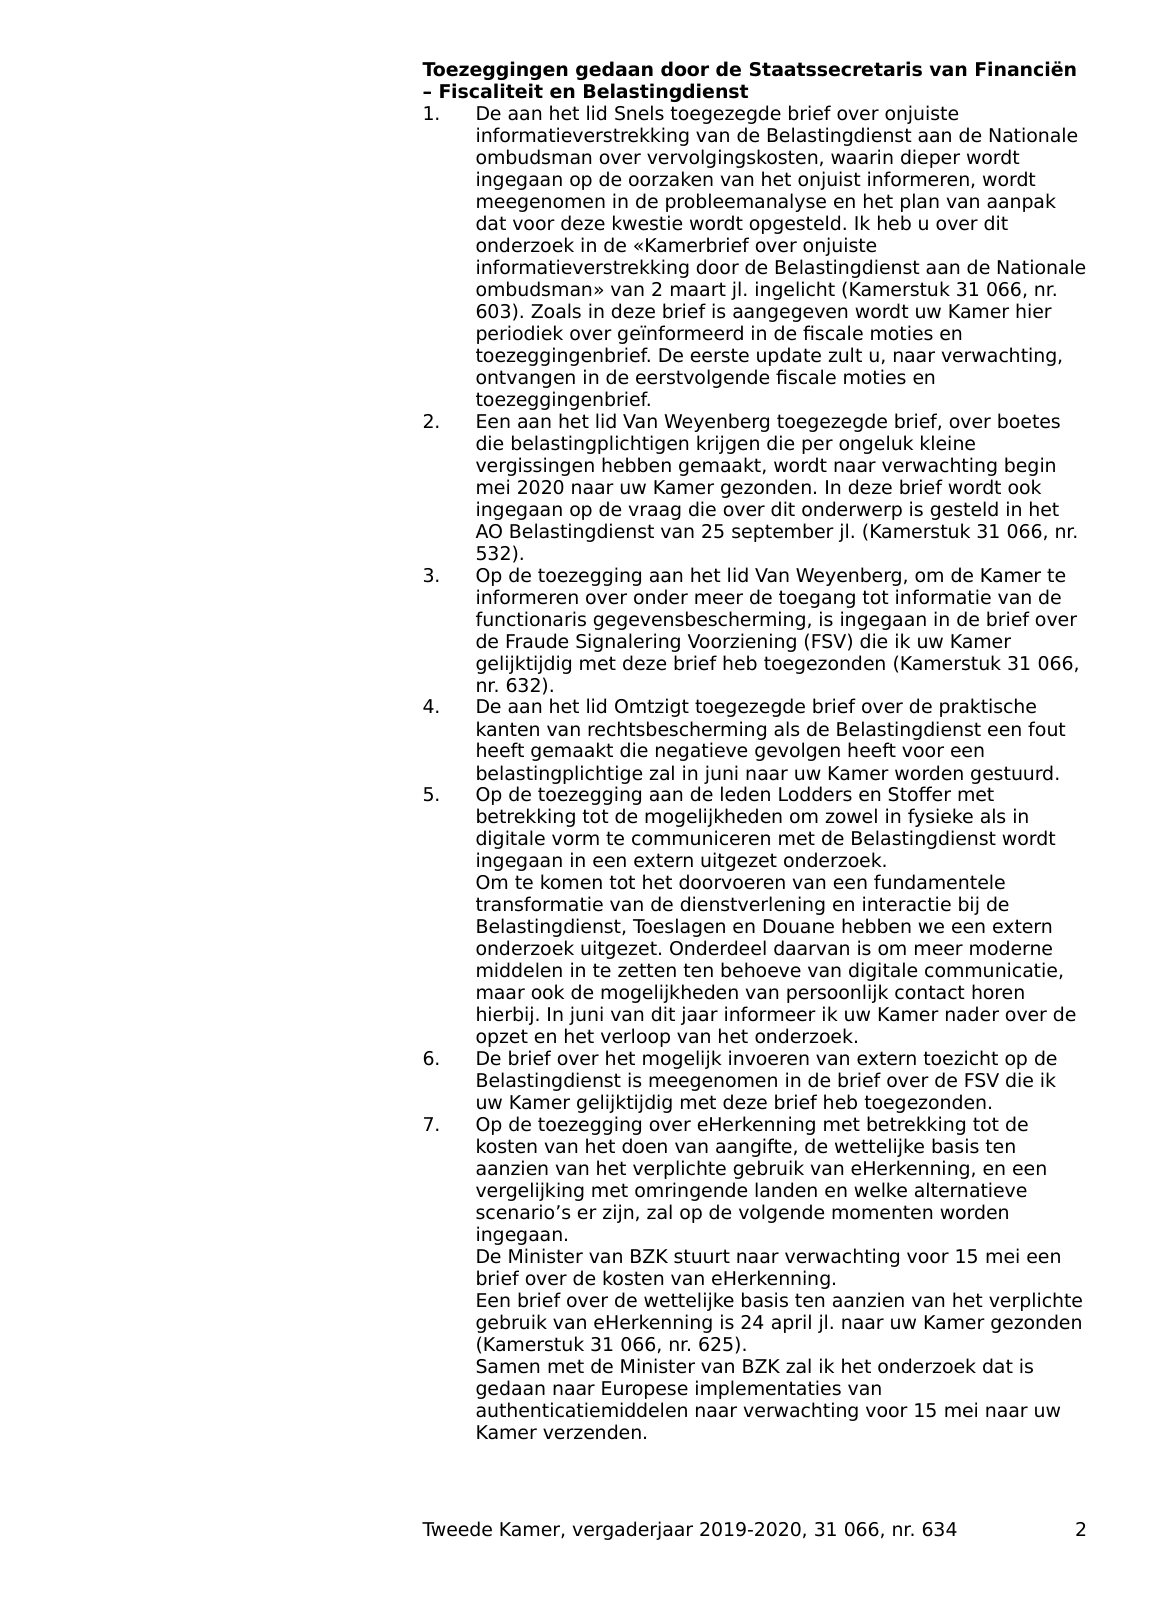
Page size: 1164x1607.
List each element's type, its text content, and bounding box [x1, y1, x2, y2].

text Om te komen tot het doorvoeren van een fundamentele transformatie van de dienstverlening en interactie bij de Belastingdienst, Toeslagen en Douane hebben we een extern onderzoek uitgezet. Onderdeel daarvan is om meer moderne middelen in te zetten ten behoeve van digitale communicatie, maar ook de mogelijkheden van persoonlijk contact horen hierbij. In juni van dit jaar informeer ik uw Kamer nader over de opzet en het verloop van het onderzoek. [475, 872, 1087, 1048]
text 2. Een aan het lid Van Weyenberg toegezegde brief, over boetes die belastingplichtigen krijgen die per ongeluk kleine vergissingen hebben gemaakt, wordt naar verwachting begin mei 2020 naar uw Kamer gezonden. In deze brief wordt ook ingegaan op de vraag die over dit onderwerp is gesteld in het AO Belastingdienst van 25 september jl. (Kamerstuk 31 066, nr. 532). [422, 411, 1087, 564]
subtitle Toezeggingen gedaan door de Staatssecretaris van Financiën – Fiscaliteit en Belastingdienst [422, 59, 1087, 103]
text 7. Op de toezegging over eHerkenning met betrekking tot de kosten van het doen van aangifte, de wettelijke basis ten aanzien van het verplichte gebruik van eHerkenning, en een vergelijking met omringende landen en welke alternatieve scenario’s er zijn, zal op de volgende momenten worden ingegaan. [422, 1114, 1087, 1246]
text 5. Op de toezegging aan de leden Lodders en Stoffer met betrekking tot de mogelijkheden om zowel in fysieke als in digitale vorm te communiceren met de Belastingdienst wordt ingegaan in een extern uitgezet onderzoek. [422, 784, 1087, 872]
text Een brief over de wettelijke basis ten aanzien van het verplichte gebruik van eHerkenning is 24 april jl. naar uw Kamer gezonden (Kamerstuk 31 066, nr. 625). [475, 1290, 1087, 1356]
text Samen met de Minister van BZK zal ik het onderzoek dat is gedaan naar Europese implementaties van authenticatiemiddelen naar verwachting voor 15 mei naar uw Kamer verzenden. [475, 1356, 1087, 1444]
text 6. De brief over het mogelijk invoeren van extern toezicht op de Belastingdienst is meegenomen in de brief over de FSV die ik uw Kamer gelijktijdig met deze brief heb toegezonden. [422, 1048, 1087, 1114]
text 4. De aan het lid Omtzigt toegezegde brief over de praktische kanten van rechtsbescherming als de Belastingdienst een fout heeft gemaakt die negatieve gevolgen heeft voor een belastingplichtige zal in juni naar uw Kamer worden gestuurd. [422, 696, 1087, 784]
text 1. De aan het lid Snels toegezegde brief over onjuiste informatieverstrekking van de Belastingdienst aan de Nationale ombudsman over vervolgingskosten, waarin dieper wordt ingegaan op de oorzaken van het onjuist informeren, wordt meegenomen in de probleemanalyse en het plan van aanpak dat voor deze kwestie wordt opgesteld. Ik heb u over dit onderzoek in de «Kamerbrief over onjuiste informatieverstrekking door de Belastingdienst aan de Nationale ombudsman» van 2 maart jl. ingelicht (Kamerstuk 31 066, nr. 603). Zoals in deze brief is aangegeven wordt uw Kamer hier periodiek over geïnformeerd in de fiscale moties en toezeggingenbrief. De eerste update zult u, naar verwachting, ontvangen in de eerstvolgende fiscale moties en toezeggingenbrief. [422, 103, 1087, 411]
text De Minister van BZK stuurt naar verwachting voor 15 mei een brief over de kosten van eHerkenning. [475, 1246, 1087, 1290]
text 3. Op de toezegging aan het lid Van Weyenberg, om de Kamer te informeren over onder meer de toegang tot informatie van de functionaris gegevensbescherming, is ingegaan in de brief over de Fraude Signalering Voorziening (FSV) die ik uw Kamer gelijktijdig met deze brief heb toegezonden (Kamerstuk 31 066, nr. 632). [422, 564, 1087, 696]
